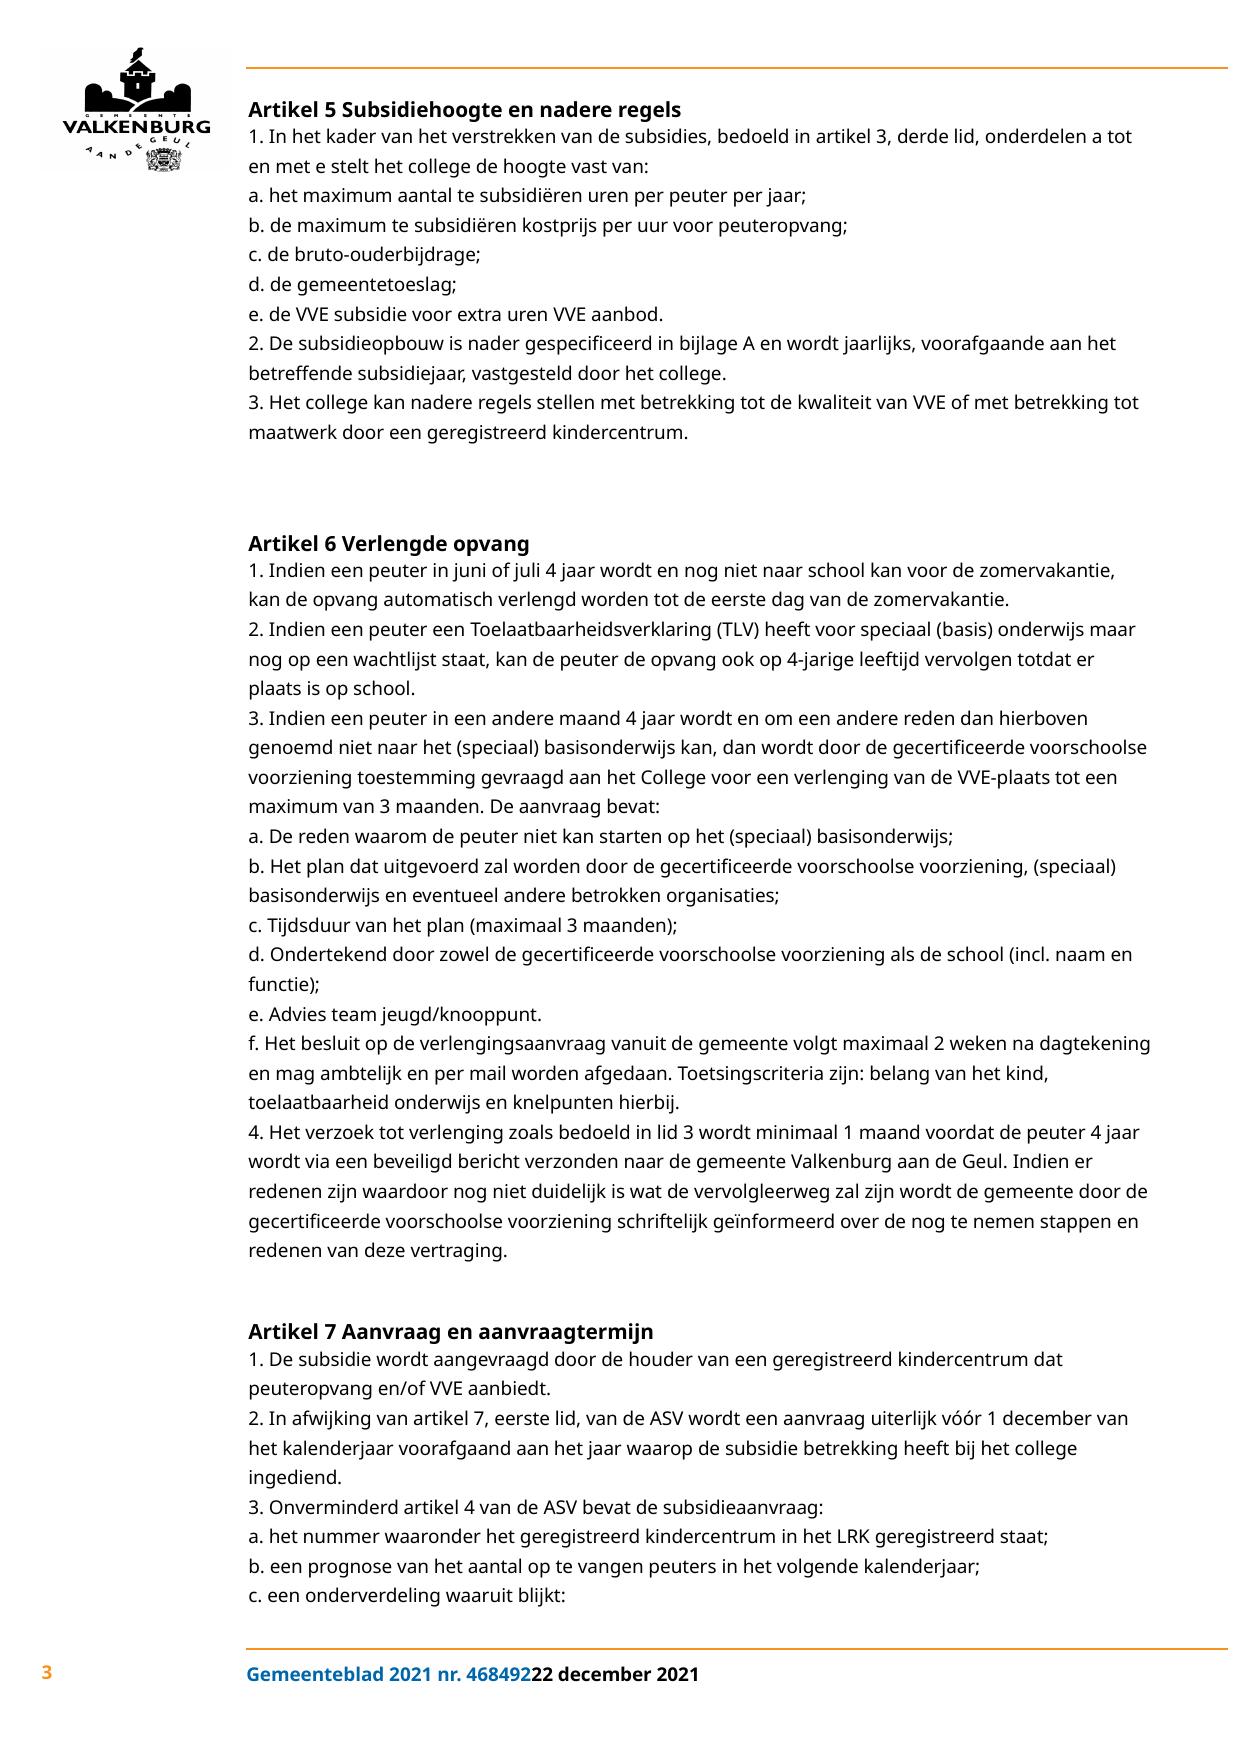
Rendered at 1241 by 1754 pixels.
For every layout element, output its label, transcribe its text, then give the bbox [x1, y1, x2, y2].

text a. het nummer waaronder het geregistreerd kindercentrum in het LRK geregistreerd staat; [248, 1523, 1152, 1549]
text 3. Het college kan nadere regels stellen met betrekking tot de kwaliteit van VVE of met betrekking tot maatwerk door een geregistreerd kindercentrum. [248, 389, 1152, 445]
text c. een onderverdeling waaruit blijkt: [248, 1583, 1152, 1608]
text b. Het plan dat uitgevoerd zal worden door de gecertificeerde voorschoolse voorziening, (speciaal) basisonderwijs en eventueel andere betrokken organisaties; [248, 853, 1152, 908]
text e. Advies team jeugd/knooppunt. [248, 1001, 1152, 1027]
text Artikel 6 Verlengde opvang [248, 529, 1152, 557]
text 2. In afwijking van artikel 7, eerste lid, van de ASV wordt een aanvraag uiterlijk vóór 1 december van het kalenderjaar voorafgaand aan het jaar waarop de subsidie betrekking heeft bij het college ingediend. [248, 1405, 1152, 1490]
text e. de VVE subsidie voor extra uren VVE aanbod. [248, 301, 1152, 326]
text c. de bruto-ouderbijdrage; [248, 242, 1152, 267]
text d. de gemeentetoeslag; [248, 271, 1152, 297]
text Artikel 7 Aanvraag en aanvraagtermijn [248, 1317, 1152, 1346]
text 1. Indien een peuter in juni of juli 4 jaar wordt en nog niet naar school kan voor de zomervakantie, kan de opvang automatisch verlengd worden tot de eerste dag van de zomervakantie. [248, 557, 1152, 612]
text 1. In het kader van het verstrekken van de subsidies, bedoeld in artikel 3, derde lid, onderdelen a tot en met e stelt het college de hoogte vast van: [248, 123, 1152, 178]
text a. De reden waarom de peuter niet kan starten op het (speciaal) basisonderwijs; [248, 823, 1152, 849]
text 4. Het verzoek tot verlenging zoals bedoeld in lid 3 wordt minimaal 1 maand voordat de peuter 4 jaar wordt via een beveiligd bericht verzonden naar de gemeente Valkenburg aan de Geul. Indien er redenen zijn waardoor nog niet duidelijk is wat de vervolgleerweg zal zijn wordt de gemeente door de gecertificeerde voorschoolse voorziening schriftelijk geïnformeerd over de nog te nemen stappen en redenen van deze vertraging. [248, 1119, 1152, 1263]
text 2. Indien een peuter een Toelaatbaarheidsverklaring (TLV) heeft voor speciaal (basis) onderwijs maar nog op een wachtlijst staat, kan de peuter de opvang ook op 4-jarige leeftijd vervolgen totdat er plaats is op school. [248, 616, 1152, 701]
text Artikel 5 Subsidiehoogte en nadere regels [248, 95, 1152, 123]
text a. het maximum aantal te subsidiëren uren per peuter per jaar; [248, 182, 1152, 208]
text 2. De subsidieopbouw is nader gespecificeerd in bijlage A en wordt jaarlijks, voorafgaande aan het betreffende subsidiejaar, vastgesteld door het college. [248, 330, 1152, 386]
text 1. De subsidie wordt aangevraagd door de houder van een geregistreerd kindercentrum dat peuteropvang en/of VVE aanbiedt. [248, 1346, 1152, 1401]
text d. Ondertekend door zowel de gecertificeerde voorschoolse voorziening als de school (incl. naam en functie); [248, 942, 1152, 997]
picture [41, 47, 231, 172]
text b. een prognose van het aantal op te vangen peuters in het volgende kalenderjaar; [248, 1553, 1152, 1579]
text b. de maximum te subsidiëren kostprijs per uur voor peuteropvang; [248, 212, 1152, 238]
text f. Het besluit op de verlengingsaanvraag vanuit de gemeente volgt maximaal 2 weken na dagtekening en mag ambtelijk en per mail worden afgedaan. Toetsingscriteria zijn: belang van het kind, toelaatbaarheid onderwijs en knelpunten hierbij. [248, 1030, 1152, 1115]
text 3. Indien een peuter in een andere maand 4 jaar wordt en om een andere reden dan hierboven genoemd niet naar het (speciaal) basisonderwijs kan, dan wordt door de gecertificeerde voorschoolse voorziening toestemming gevraagd aan het College voor een verlenging van de VVE-plaats tot een maximum van 3 maanden. De aanvraag bevat: [248, 705, 1152, 819]
text 3. Onverminderd artikel 4 van de ASV bevat de subsidieaanvraag: [248, 1494, 1152, 1519]
text c. Tijdsduur van het plan (maximaal 3 maanden); [248, 912, 1152, 938]
